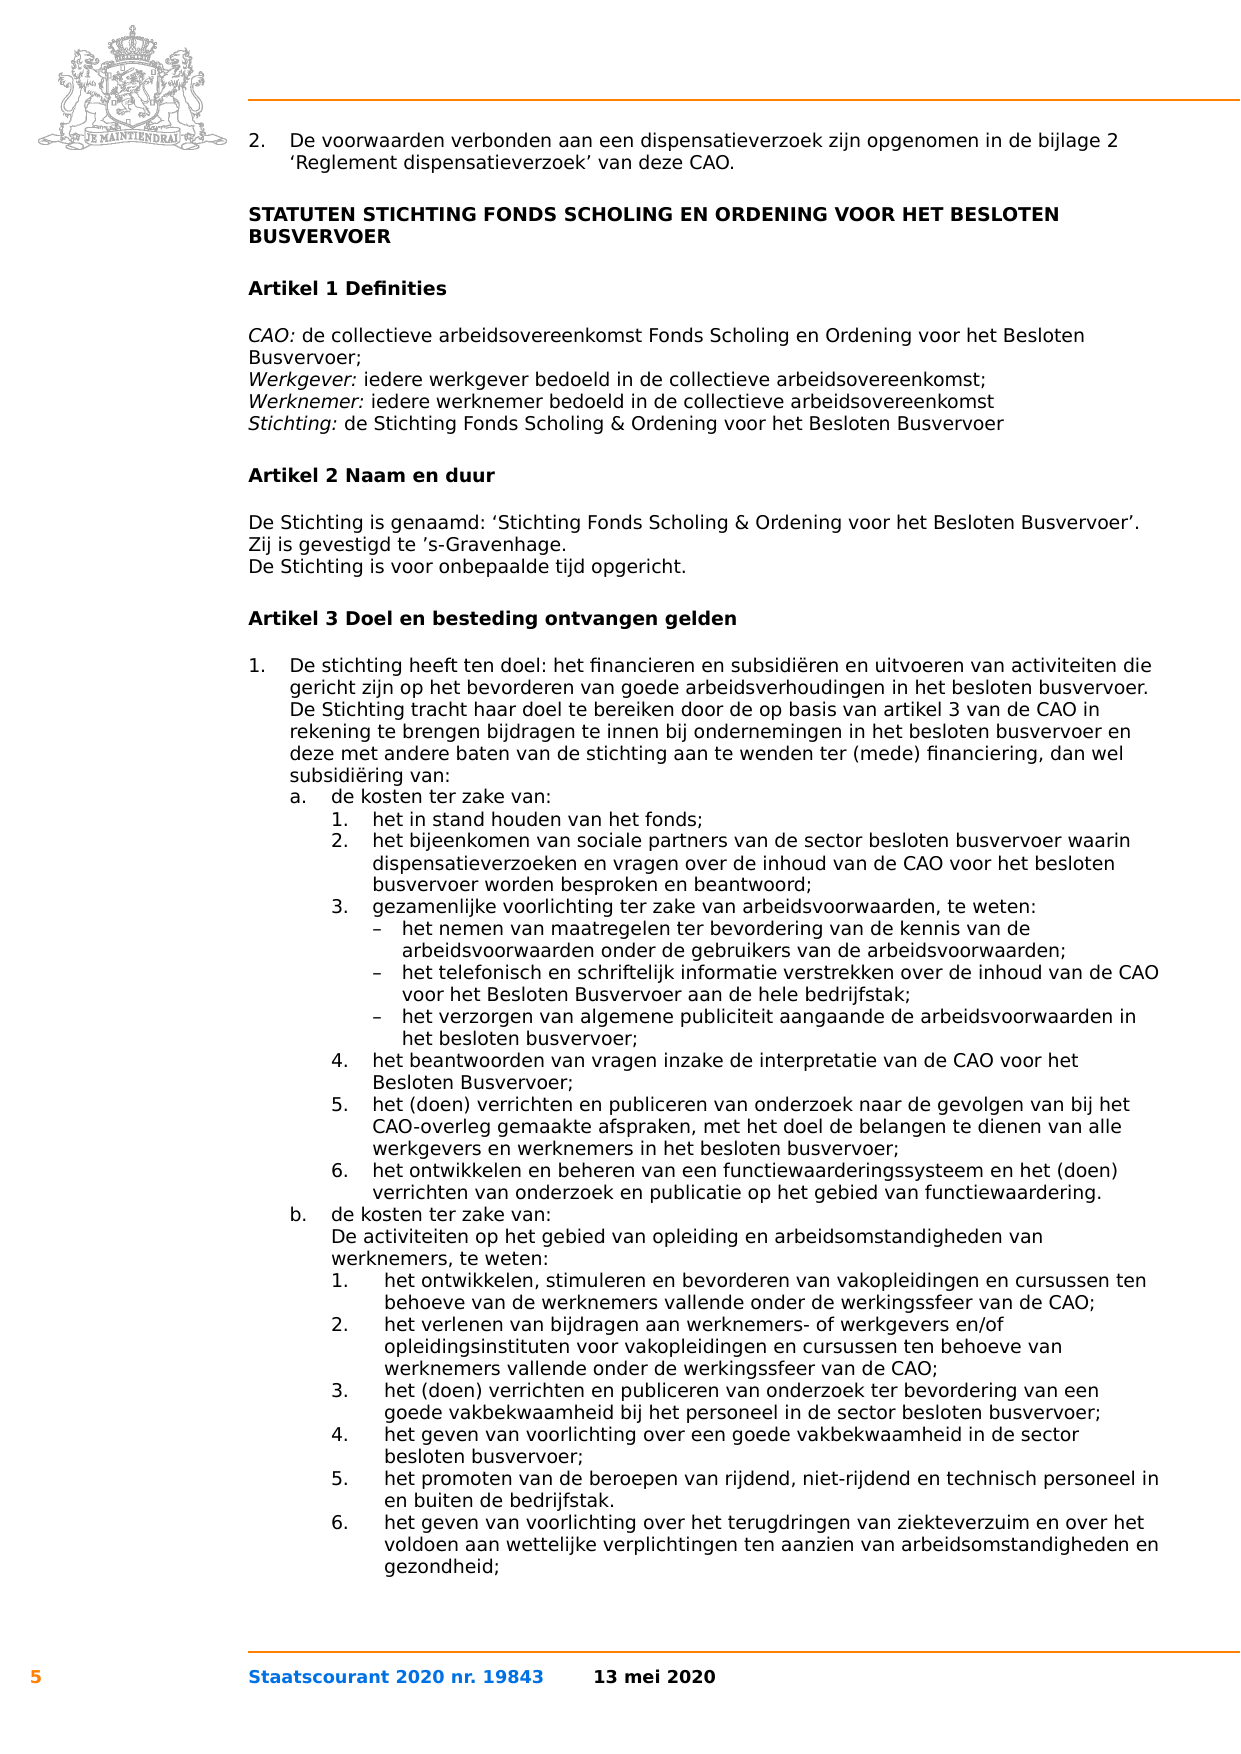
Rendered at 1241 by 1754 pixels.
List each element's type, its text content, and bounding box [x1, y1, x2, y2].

text 4. het geven van voorlichting over een goede vakbekwaamheid in de sector besloten busvervoer; [331, 1424, 1163, 1468]
subtitle Artikel 3 Doel en besteding ontvangen gelden [248, 608, 1163, 629]
subtitle STATUTEN STICHTING FONDS SCHOLING EN ORDENING VOOR HET BESLOTEN BUSVERVOER [248, 204, 1163, 248]
text 4. het beantwoorden van vragen inzake de interpretatie van de CAO voor het Besloten Busvervoer; [331, 1050, 1163, 1094]
text b. de kosten ter zake van: [289, 1204, 1163, 1226]
text Stichting: de Stichting Fonds Scholing & Ordening voor het Besloten Busvervoer [248, 413, 1163, 435]
text 1. het in stand houden van het fonds; [331, 808, 1163, 830]
text CAO: de collectieve arbeidsovereenkomst Fonds Scholing en Ordening voor het Besloten Busvervoer; [248, 325, 1163, 369]
text 1. De stichting heeft ten doel: het financieren en subsidiëren en uitvoeren van activiteiten die gericht zijn op het bevorderen van goede arbeidsverhoudingen in het besloten busvervoer. De Stichting tracht haar doel te bereiken door de op basis van artikel 3 van de CAO in rekening te brengen bijdragen te innen bij ondernemingen in het besloten busvervoer en deze met andere baten van de stichting aan te wenden ter (mede) financiering, dan wel subsidiëring van: [248, 654, 1163, 786]
text 2. het bijeenkomen van sociale partners van de sector besloten busvervoer waarin dispensatieverzoeken en vragen over de inhoud van de CAO voor het besloten busvervoer worden besproken en beantwoord; [331, 830, 1163, 896]
text 1. het ontwikkelen, stimuleren en bevorderen van vakopleidingen en cursussen ten behoeve van de werknemers vallende onder de werkingssfeer van de CAO; [331, 1270, 1163, 1314]
text 3. het (doen) verrichten en publiceren van onderzoek ter bevordering van een goede vakbekwaamheid bij het personeel in de sector besloten busvervoer; [331, 1380, 1163, 1424]
text 5. het promoten van de beroepen van rijdend, niet-rijdend en technisch personeel in en buiten de bedrijfstak. [331, 1468, 1163, 1512]
text Zij is gevestigd te ’s-Gravenhage. [248, 534, 1163, 556]
text 2. het verlenen van bijdragen aan werknemers- of werkgevers en/of opleidingsinstituten voor vakopleidingen en cursussen ten behoeve van werknemers vallende onder de werkingssfeer van de CAO; [331, 1314, 1163, 1380]
text – het nemen van maatregelen ter bevordering van de kennis van de arbeidsvoorwaarden onder de gebruikers van de arbeidsvoorwaarden; [372, 918, 1163, 962]
text 3. gezamenlijke voorlichting ter zake van arbeidsvoorwaarden, te weten: [331, 896, 1163, 918]
text 2. De voorwaarden verbonden aan een dispensatieverzoek zijn opgenomen in de bijlage 2 ‘Reglement dispensatieverzoek’ van deze CAO. [248, 130, 1163, 174]
text 6. het geven van voorlichting over het terugdringen van ziekteverzuim en over het voldoen aan wettelijke verplichtingen ten aanzien van arbeidsomstandigheden en gezondheid; [331, 1512, 1163, 1578]
text Werknemer: iedere werknemer bedoeld in de collectieve arbeidsovereenkomst [248, 391, 1163, 413]
text Werkgever: iedere werkgever bedoeld in de collectieve arbeidsovereenkomst; [248, 369, 1163, 391]
subtitle Artikel 2 Naam en duur [248, 465, 1163, 487]
text De activiteiten op het gebied van opleiding en arbeidsomstandigheden van werknemers, te weten: [331, 1226, 1163, 1270]
text – het telefonisch en schriftelijk informatie verstrekken over de inhoud van de CAO voor het Besloten Busvervoer aan de hele bedrijfstak; [372, 962, 1163, 1006]
picture [38, 25, 227, 150]
text a. de kosten ter zake van: [289, 786, 1163, 808]
text 6. het ontwikkelen en beheren van een functiewaarderingssysteem en het (doen) verrichten van onderzoek en publicatie op het gebied van functiewaardering. [331, 1160, 1163, 1204]
text De Stichting is genaamd: ‘Stichting Fonds Scholing & Ordening voor het Besloten Busvervoer’. [248, 512, 1163, 534]
subtitle Artikel 1 Definities [248, 278, 1163, 300]
text De Stichting is voor onbepaalde tijd opgericht. [248, 556, 1163, 578]
text 5. het (doen) verrichten en publiceren van onderzoek naar de gevolgen van bij het CAO-overleg gemaakte afspraken, met het doel de belangen te dienen van alle werkgevers en werknemers in het besloten busvervoer; [331, 1094, 1163, 1160]
text – het verzorgen van algemene publiciteit aangaande de arbeidsvoorwaarden in het besloten busvervoer; [372, 1006, 1163, 1050]
